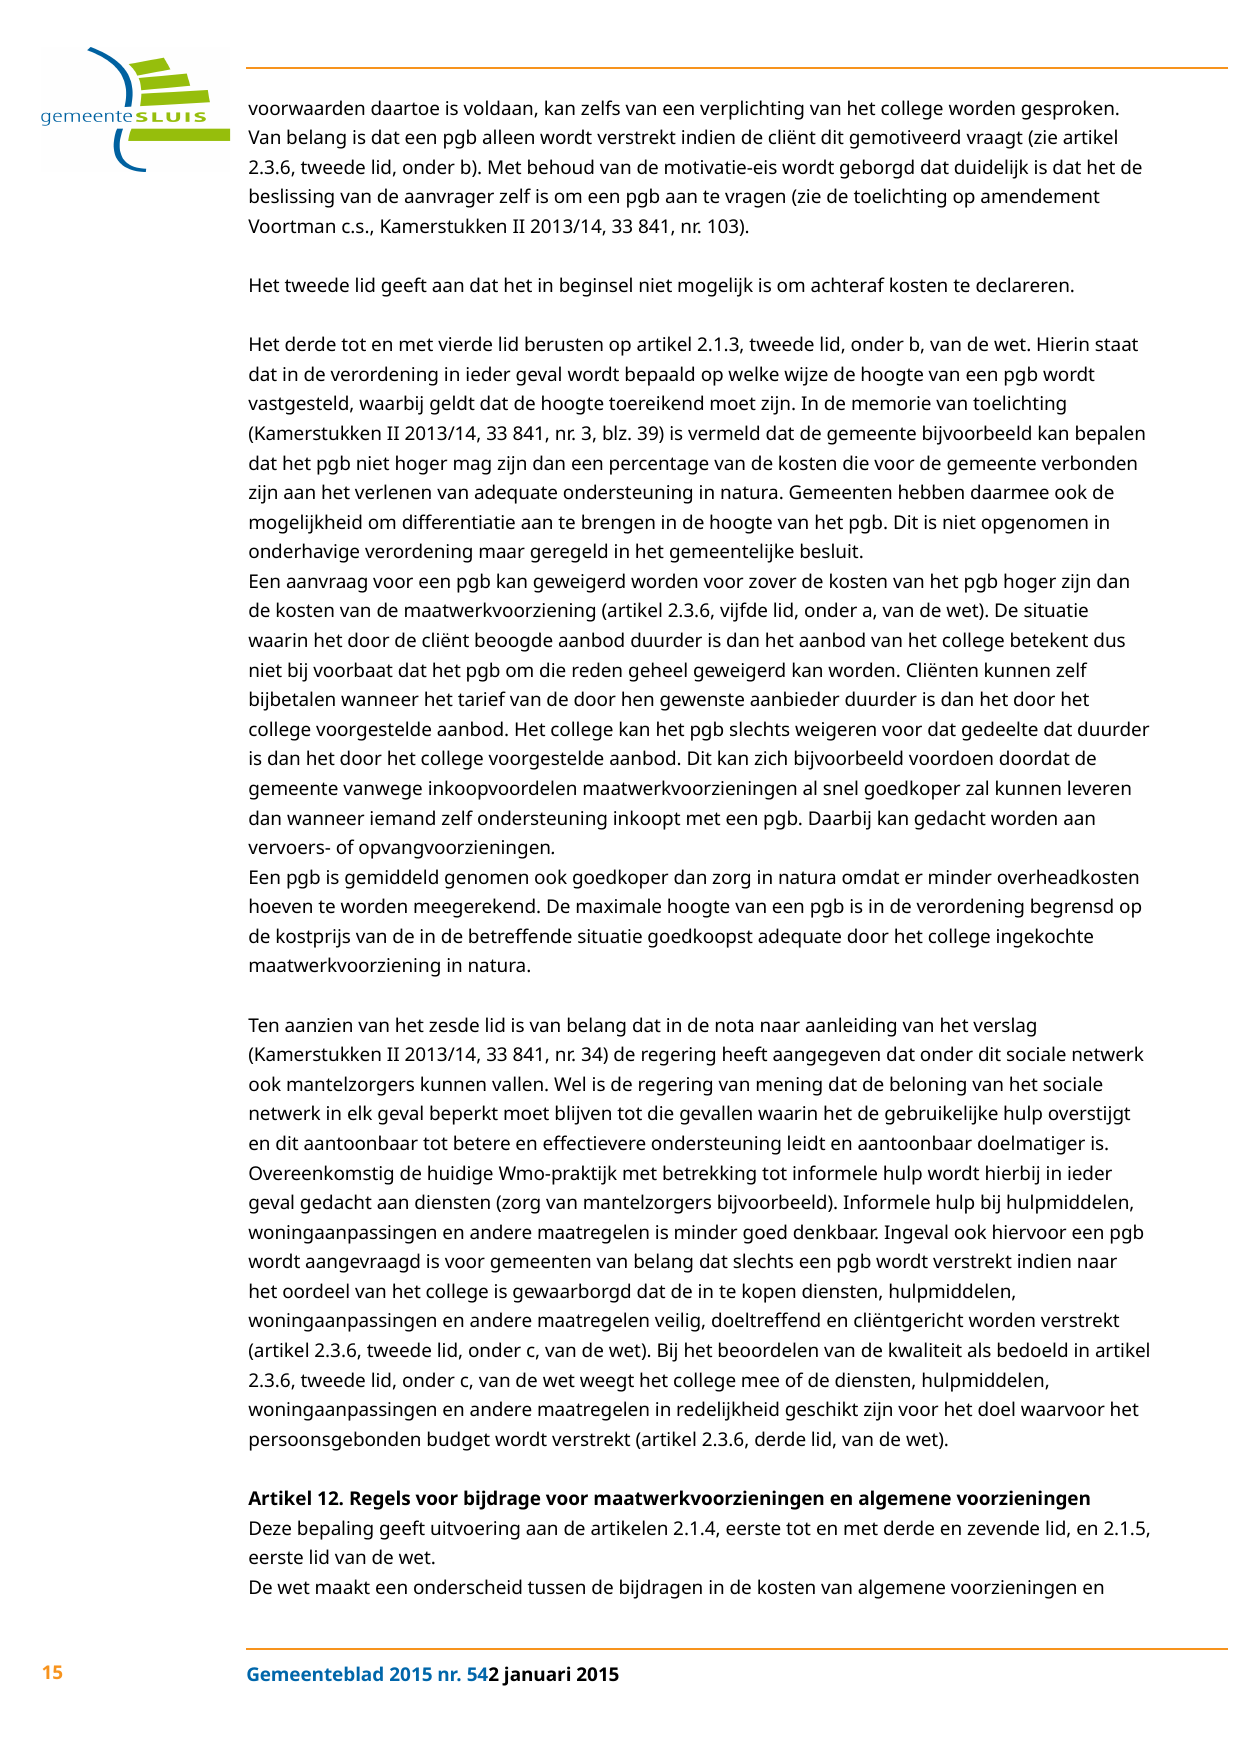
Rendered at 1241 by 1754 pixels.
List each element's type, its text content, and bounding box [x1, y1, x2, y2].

picture [41, 47, 231, 172]
text Deze bepaling geeft uitvoering aan de artikelen 2.1.4, eerste tot en met derde en zevende lid, en 2.1.5, eerste lid van de wet. [248, 1515, 1152, 1570]
text voorwaarden daartoe is voldaan, kan zelfs van een verplichting van het college worden gesproken. Van belang is dat een pgb alleen wordt verstrekt indien de cliënt dit gemotiveerd vraagt (zie artikel 2.3.6, tweede lid, onder b). Met behoud van de motivatie-eis wordt geborgd dat duidelijk is dat het de beslissing van de aanvrager zelf is om een pgb aan te vragen (zie de toelichting op amendement Voortman c.s., Kamerstukken II 2013/14, 33 841, nr. 103). [248, 95, 1152, 239]
text Een pgb is gemiddeld genomen ook goedkoper dan zorg in natura omdat er minder overheadkosten hoeven te worden meegerekend. De maximale hoogte van een pgb is in de verordening begrensd op de kostprijs van de in de betreffende situatie goedkoopst adequate door het college ingekochte maatwerkvoorziening in natura. [248, 864, 1152, 978]
text Een aanvraag voor een pgb kan geweigerd worden voor zover de kosten van het pgb hoger zijn dan de kosten van de maatwerkvoorziening (artikel 2.3.6, vijfde lid, onder a, van de wet). De situatie waarin het door de cliënt beoogde aanbod duurder is dan het aanbod van het college betekent dus niet bij voorbaat dat het pgb om die reden geheel geweigerd kan worden. Cliënten kunnen zelf bijbetalen wanneer het tarief van de door hen gewenste aanbieder duurder is dan het door het college voorgestelde aanbod. Het college kan het pgb slechts weigeren voor dat gedeelte dat duurder is dan het door het college voorgestelde aanbod. Dit kan zich bijvoorbeeld voordoen doordat de gemeente vanwege inkoopvoordelen maatwerkvoorzieningen al snel goedkoper zal kunnen leveren dan wanneer iemand zelf ondersteuning inkoopt met een pgb. Daarbij kan gedacht worden aan vervoers- of opvangvoorzieningen. [248, 568, 1152, 860]
text Het tweede lid geeft aan dat het in beginsel niet mogelijk is om achteraf kosten te declareren. [248, 272, 1152, 298]
text Artikel 12. Regels voor bijdrage voor maatwerkvoorzieningen en algemene voorzieningen [248, 1485, 1152, 1511]
text Ten aanzien van het zesde lid is van belang dat in de nota naar aanleiding van het verslag (Kamerstukken II 2013/14, 33 841, nr. 34) de regering heeft aangegeven dat onder dit sociale netwerk ook mantelzorgers kunnen vallen. Wel is de regering van mening dat de beloning van het sociale netwerk in elk geval beperkt moet blijven tot die gevallen waarin het de gebruikelijke hulp overstijgt en dit aantoonbaar tot betere en effectievere ondersteuning leidt en aantoonbaar doelmatiger is. Overeenkomstig de huidige Wmo-praktijk met betrekking tot informele hulp wordt hierbij in ieder geval gedacht aan diensten (zorg van mantelzorgers bijvoorbeeld). Informele hulp bij hulpmiddelen, woningaanpassingen en andere maatregelen is minder goed denkbaar. Ingeval ook hiervoor een pgb wordt aangevraagd is voor gemeenten van belang dat slechts een pgb wordt verstrekt indien naar het oordeel van het college is gewaarborgd dat de in te kopen diensten, hulpmiddelen, woningaanpassingen en andere maatregelen veilig, doeltreffend en cliëntgericht worden verstrekt (artikel 2.3.6, tweede lid, onder c, van de wet). Bij het beoordelen van de kwaliteit als bedoeld in artikel 2.3.6, tweede lid, onder c, van de wet weegt het college mee of de diensten, hulpmiddelen, woningaanpassingen en andere maatregelen in redelijkheid geschikt zijn voor het doel waarvoor het persoonsgebonden budget wordt verstrekt (artikel 2.3.6, derde lid, van de wet). [248, 1012, 1152, 1452]
text Het derde tot en met vierde lid berusten op artikel 2.1.3, tweede lid, onder b, van de wet. Hierin staat dat in de verordening in ieder geval wordt bepaald op welke wijze de hoogte van een pgb wordt vastgesteld, waarbij geldt dat de hoogte toereikend moet zijn. In de memorie van toelichting (Kamerstukken II 2013/14, 33 841, nr. 3, blz. 39) is vermeld dat de gemeente bijvoorbeeld kan bepalen dat het pgb niet hoger mag zijn dan een percentage van de kosten die voor de gemeente verbonden zijn aan het verlenen van adequate ondersteuning in natura. Gemeenten hebben daarmee ook de mogelijkheid om differentiatie aan te brengen in de hoogte van het pgb. Dit is niet opgenomen in onderhavige verordening maar geregeld in het gemeentelijke besluit. [248, 331, 1152, 564]
text De wet maakt een onderscheid tussen de bijdragen in de kosten van algemene voorzieningen en [248, 1574, 1152, 1600]
